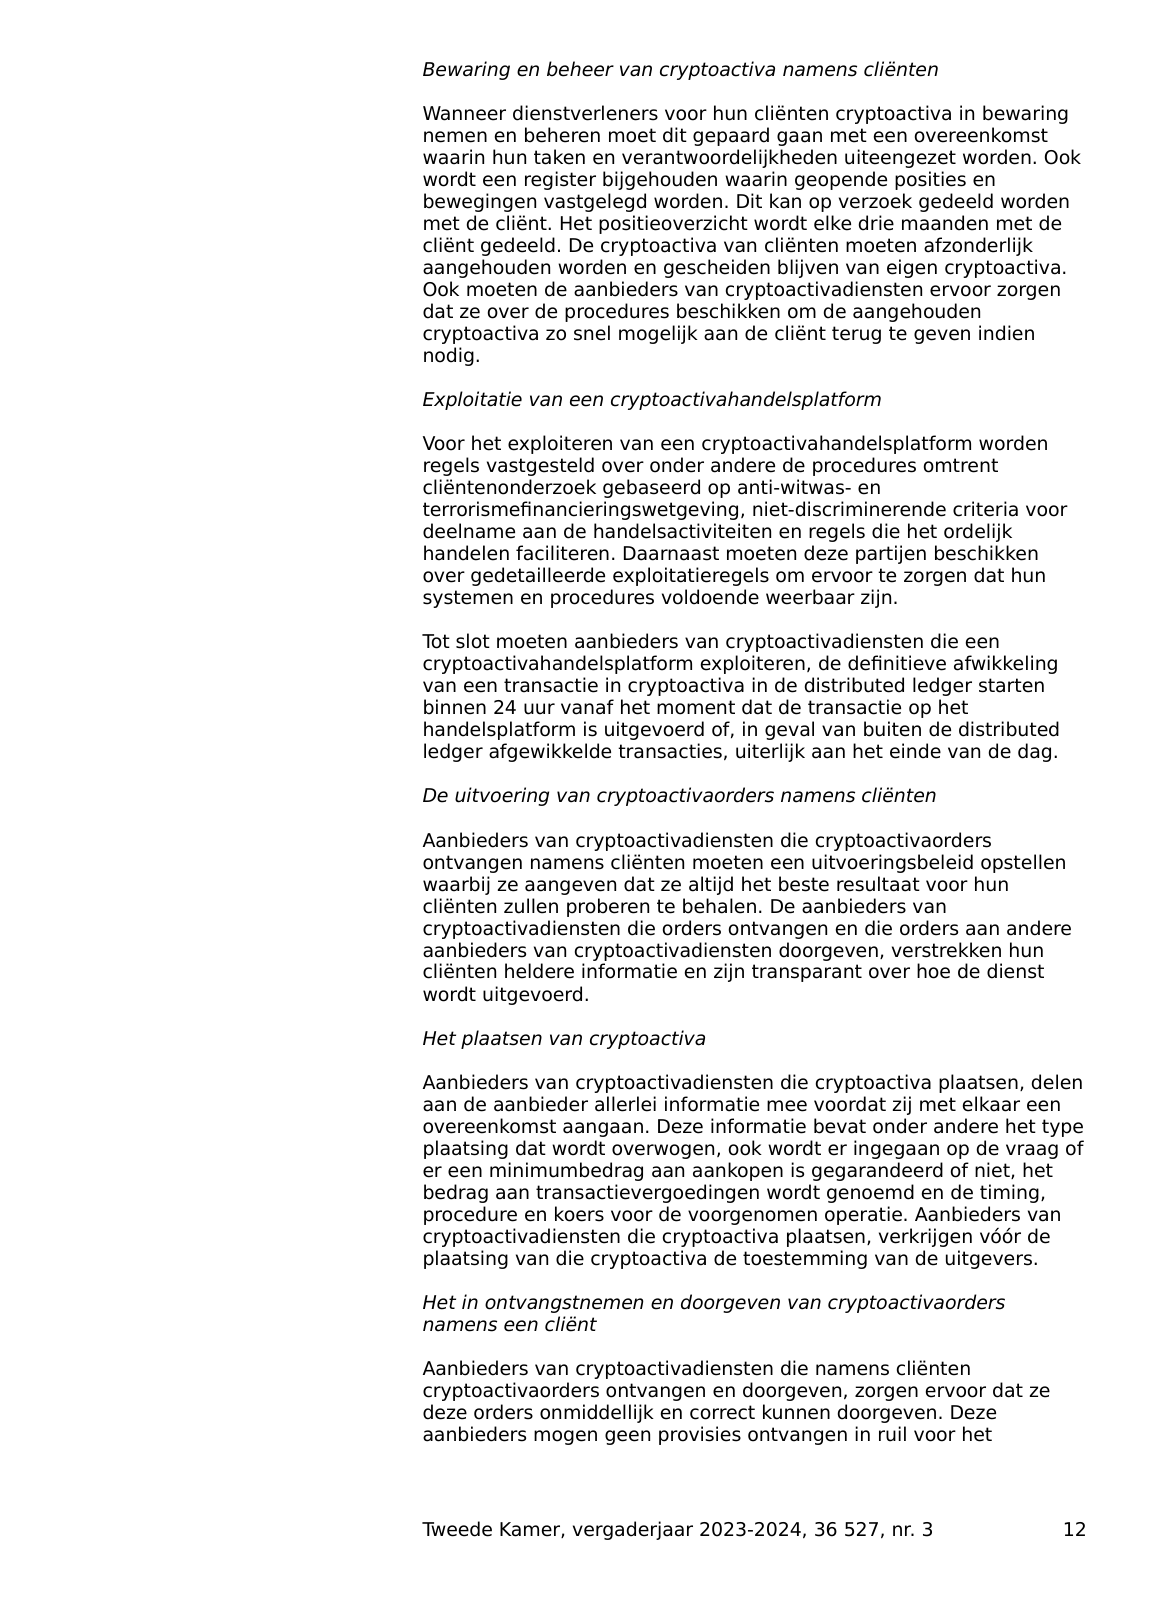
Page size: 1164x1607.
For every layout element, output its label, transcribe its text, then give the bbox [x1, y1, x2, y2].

text Aanbieders van cryptoactivadiensten die cryptoactiva plaatsen, delen aan de aanbieder allerlei informatie mee voordat zij met elkaar een overeenkomst aangaan. Deze informatie bevat onder andere het type plaatsing dat wordt overwogen, ook wordt er ingegaan op de vraag of er een minimumbedrag aan aankopen is gegarandeerd of niet, het bedrag aan transactievergoedingen wordt genoemd en de timing, procedure en koers voor de voorgenomen operatie. Aanbieders van cryptoactivadiensten die cryptoactiva plaatsen, verkrijgen vóór de plaatsing van die cryptoactiva de toestemming van de uitgevers. [422, 1072, 1087, 1269]
text Wanneer dienstverleners voor hun cliënten cryptoactiva in bewaring nemen en beheren moet dit gepaard gaan met een overeenkomst waarin hun taken en verantwoordelijkheden uiteengezet worden. Ook wordt een register bijgehouden waarin geopende posities en bewegingen vastgelegd worden. Dit kan op verzoek gedeeld worden met de cliënt. Het positieoverzicht wordt elke drie maanden met de cliënt gedeeld. De cryptoactiva van cliënten moeten afzonderlijk aangehouden worden en gescheiden blijven van eigen cryptoactiva. Ook moeten de aanbieders van cryptoactivadiensten ervoor zorgen dat ze over de procedures beschikken om de aangehouden cryptoactiva zo snel mogelijk aan de cliënt terug te geven indien nodig. [422, 103, 1087, 367]
text Voor het exploiteren van een cryptoactivahandelsplatform worden regels vastgesteld over onder andere de procedures omtrent cliëntenonderzoek gebaseerd op anti-witwas- en terrorismefinancieringswetgeving, niet-discriminerende criteria voor deelname aan de handelsactiviteiten en regels die het ordelijk handelen faciliteren. Daarnaast moeten deze partijen beschikken over gedetailleerde exploitatieregels om ervoor te zorgen dat hun systemen en procedures voldoende weerbaar zijn. [422, 433, 1087, 609]
subtitle Bewaring en beheer van cryptoactiva namens cliënten [422, 59, 1087, 81]
subtitle Het plaatsen van cryptoactiva [422, 1028, 1087, 1049]
subtitle Het in ontvangstnemen en doorgeven van cryptoactivaorders namens een cliënt [422, 1292, 1087, 1336]
text Aanbieders van cryptoactivadiensten die namens cliënten cryptoactivaorders ontvangen en doorgeven, zorgen ervoor dat ze deze orders onmiddellijk en correct kunnen doorgeven. Deze aanbieders mogen geen provisies ontvangen in ruil voor het [422, 1358, 1087, 1446]
text Aanbieders van cryptoactivadiensten die cryptoactivaorders ontvangen namens cliënten moeten een uitvoeringsbeleid opstellen waarbij ze aangeven dat ze altijd het beste resultaat voor hun cliënten zullen proberen te behalen. De aanbieders van cryptoactivadiensten die orders ontvangen en die orders aan andere aanbieders van cryptoactivadiensten doorgeven, verstrekken hun cliënten heldere informatie en zijn transparant over hoe de dienst wordt uitgevoerd. [422, 829, 1087, 1005]
subtitle De uitvoering van cryptoactivaorders namens cliënten [422, 785, 1087, 807]
subtitle Exploitatie van een cryptoactivahandelsplatform [422, 389, 1087, 411]
text Tot slot moeten aanbieders van cryptoactivadiensten die een cryptoactivahandelsplatform exploiteren, de definitieve afwikkeling van een transactie in cryptoactiva in de distributed ledger starten binnen 24 uur vanaf het moment dat de transactie op het handelsplatform is uitgevoerd of, in geval van buiten de distributed ledger afgewikkelde transacties, uiterlijk aan het einde van de dag. [422, 631, 1087, 763]
